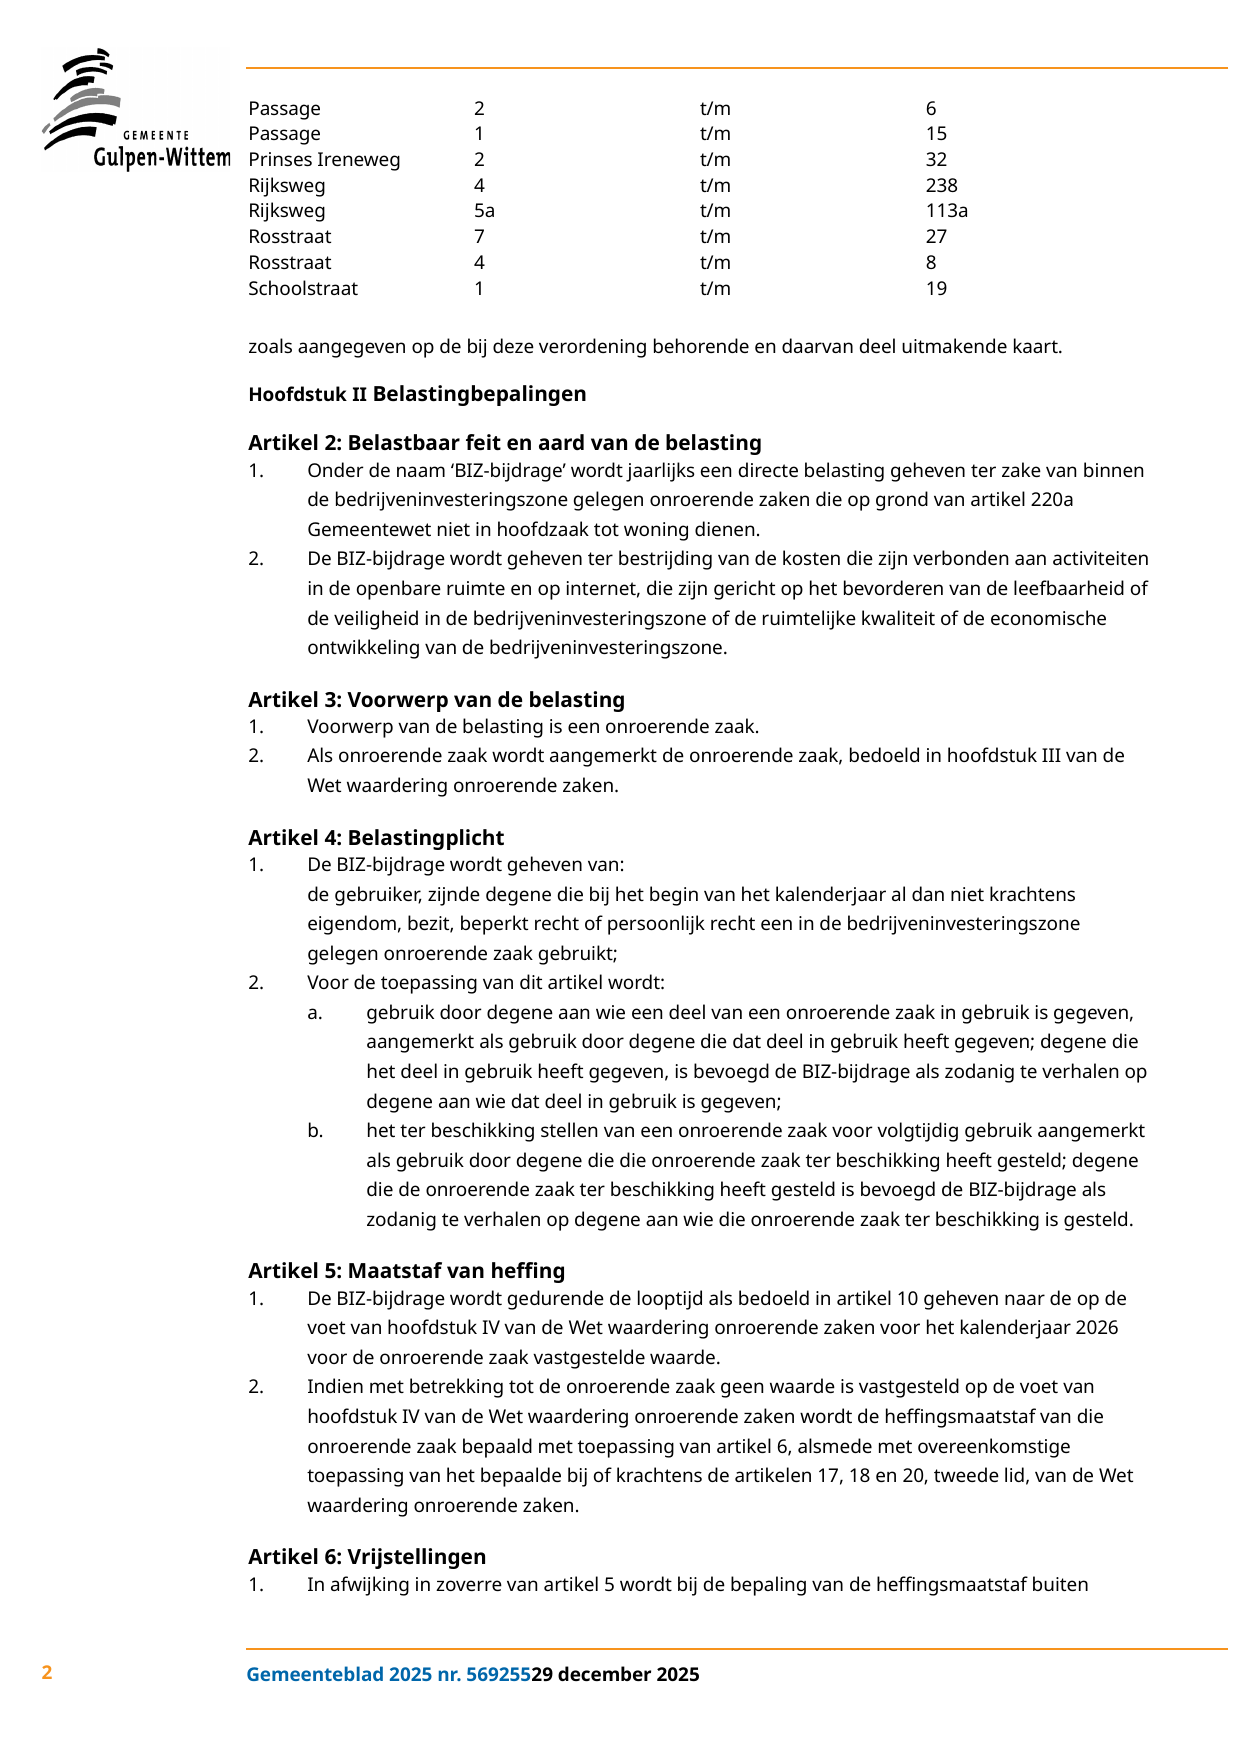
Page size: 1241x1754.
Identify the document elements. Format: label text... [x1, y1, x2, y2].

table_cell Passage [248, 95, 474, 121]
table_cell 15 [926, 121, 1152, 146]
list de gebruiker, zijnde degene die bij het begin van het kalenderjaar al dan niet krachtens eigendom, bezit, beperkt recht of persoonlijk recht een in de bedrijveninvesteringszone gelegen onroerende zaak gebruikt; [248, 881, 1152, 966]
list Voorwerp van de belasting is een onroerende zaak. [248, 713, 1152, 739]
table_cell 6 [926, 95, 1152, 121]
table_cell Schoolstraat [248, 275, 474, 301]
table_cell Rijksweg [248, 172, 474, 198]
table_cell 27 [926, 224, 1152, 249]
text Artikel 3: Voorwerp van de belasting [248, 685, 1152, 713]
table_cell 32 [926, 146, 1152, 172]
text Hoofdstuk II Belastingbepalingen [248, 379, 1152, 407]
list Als onroerende zaak wordt aangemerkt de onroerende zaak, bedoeld in hoofdstuk III van de Wet waardering onroerende zaken. [248, 743, 1152, 798]
list De BIZ-bijdrage wordt gedurende de looptijd als bedoeld in artikel 10 geheven naar de op de voet van hoofdstuk IV van de Wet waardering onroerende zaken voor het kalenderjaar 2026 voor de onroerende zaak vastgestelde waarde. [248, 1285, 1152, 1370]
table_cell t/m [700, 198, 926, 223]
table_cell 5a [474, 198, 700, 223]
list In afwijking in zoverre van artikel 5 wordt bij de bepaling van de heffingsmaatstaf buiten [248, 1571, 1152, 1597]
list Onder de naam ‘BIZ-bijdrage’ wordt jaarlijks een directe belasting geheven ter zake van binnen de bedrijveninvesteringszone gelegen onroerende zaken die op grond van artikel 220a Gemeentewet niet in hoofdzaak tot woning dienen. [248, 457, 1152, 542]
table_cell t/m [700, 146, 926, 172]
picture [41, 47, 231, 172]
text zoals aangegeven op de bij deze verordening behorende en daarvan deel uitmakende kaart. [248, 333, 1152, 359]
table_cell 1 [474, 121, 700, 146]
table_cell 1 [474, 275, 700, 301]
table_cell 4 [474, 249, 700, 275]
table_cell t/m [700, 224, 926, 249]
list Voor de toepassing van dit artikel wordt: [248, 969, 1152, 995]
table_cell Rosstraat [248, 224, 474, 249]
table_cell t/m [700, 249, 926, 275]
table_cell t/m [700, 95, 926, 121]
table_cell 2 [474, 95, 700, 121]
text Artikel 2: Belastbaar feit en aard van de belasting [248, 428, 1152, 457]
table_cell t/m [700, 275, 926, 301]
text Artikel 5: Maatstaf van heffing [248, 1257, 1152, 1285]
list Indien met betrekking tot de onroerende zaak geen waarde is vastgesteld op de voet van hoofdstuk IV van de Wet waardering onroerende zaken wordt de heffingsmaatstaf van die onroerende zaak bepaald met toepassing van artikel 6, alsmede met overeenkomstige toepassing van het bepaalde bij of krachtens de artikelen 17, 18 en 20, tweede lid, van de Wet waardering onroerende zaken. [248, 1374, 1152, 1518]
list De BIZ-bijdrage wordt geheven van: [248, 851, 1152, 877]
table_cell Prinses Ireneweg [248, 146, 474, 172]
table_cell 8 [926, 249, 1152, 275]
table_cell 238 [926, 172, 1152, 198]
list gebruik door degene aan wie een deel van een onroerende zaak in gebruik is gegeven, aangemerkt als gebruik door degene die dat deel in gebruik heeft gegeven; degene die het deel in gebruik heeft gegeven, is bevoegd de BIZ-bijdrage als zodanig te verhalen op degene aan wie dat deel in gebruik is gegeven; [307, 999, 1152, 1113]
list De BIZ-bijdrage wordt geheven ter bestrijding van de kosten die zijn verbonden aan activiteiten in de openbare ruimte en op internet, die zijn gericht op het bevorderen van de leefbaarheid of de veiligheid in de bedrijveninvesteringszone of de ruimtelijke kwaliteit of de economische ontwikkeling van de bedrijveninvesteringszone. [248, 546, 1152, 660]
table_cell 2 [474, 146, 700, 172]
table_cell Rijksweg [248, 198, 474, 223]
table_cell 19 [926, 275, 1152, 301]
table_cell 113a [926, 198, 1152, 223]
text Artikel 4: Belastingplicht [248, 823, 1152, 851]
table_cell t/m [700, 121, 926, 146]
table_cell Rosstraat [248, 249, 474, 275]
table_cell t/m [700, 172, 926, 198]
table_cell 7 [474, 224, 700, 249]
text Artikel 6: Vrijstellingen [248, 1542, 1152, 1571]
table_cell 4 [474, 172, 700, 198]
table_cell Passage [248, 121, 474, 146]
list het ter beschikking stellen van een onroerende zaak voor volgtijdig gebruik aangemerkt als gebruik door degene die die onroerende zaak ter beschikking heeft gesteld; degene die de onroerende zaak ter beschikking heeft gesteld is bevoegd de BIZ-bijdrage als zodanig te verhalen op degene aan wie die onroerende zaak ter beschikking is gesteld. [307, 1117, 1152, 1232]
